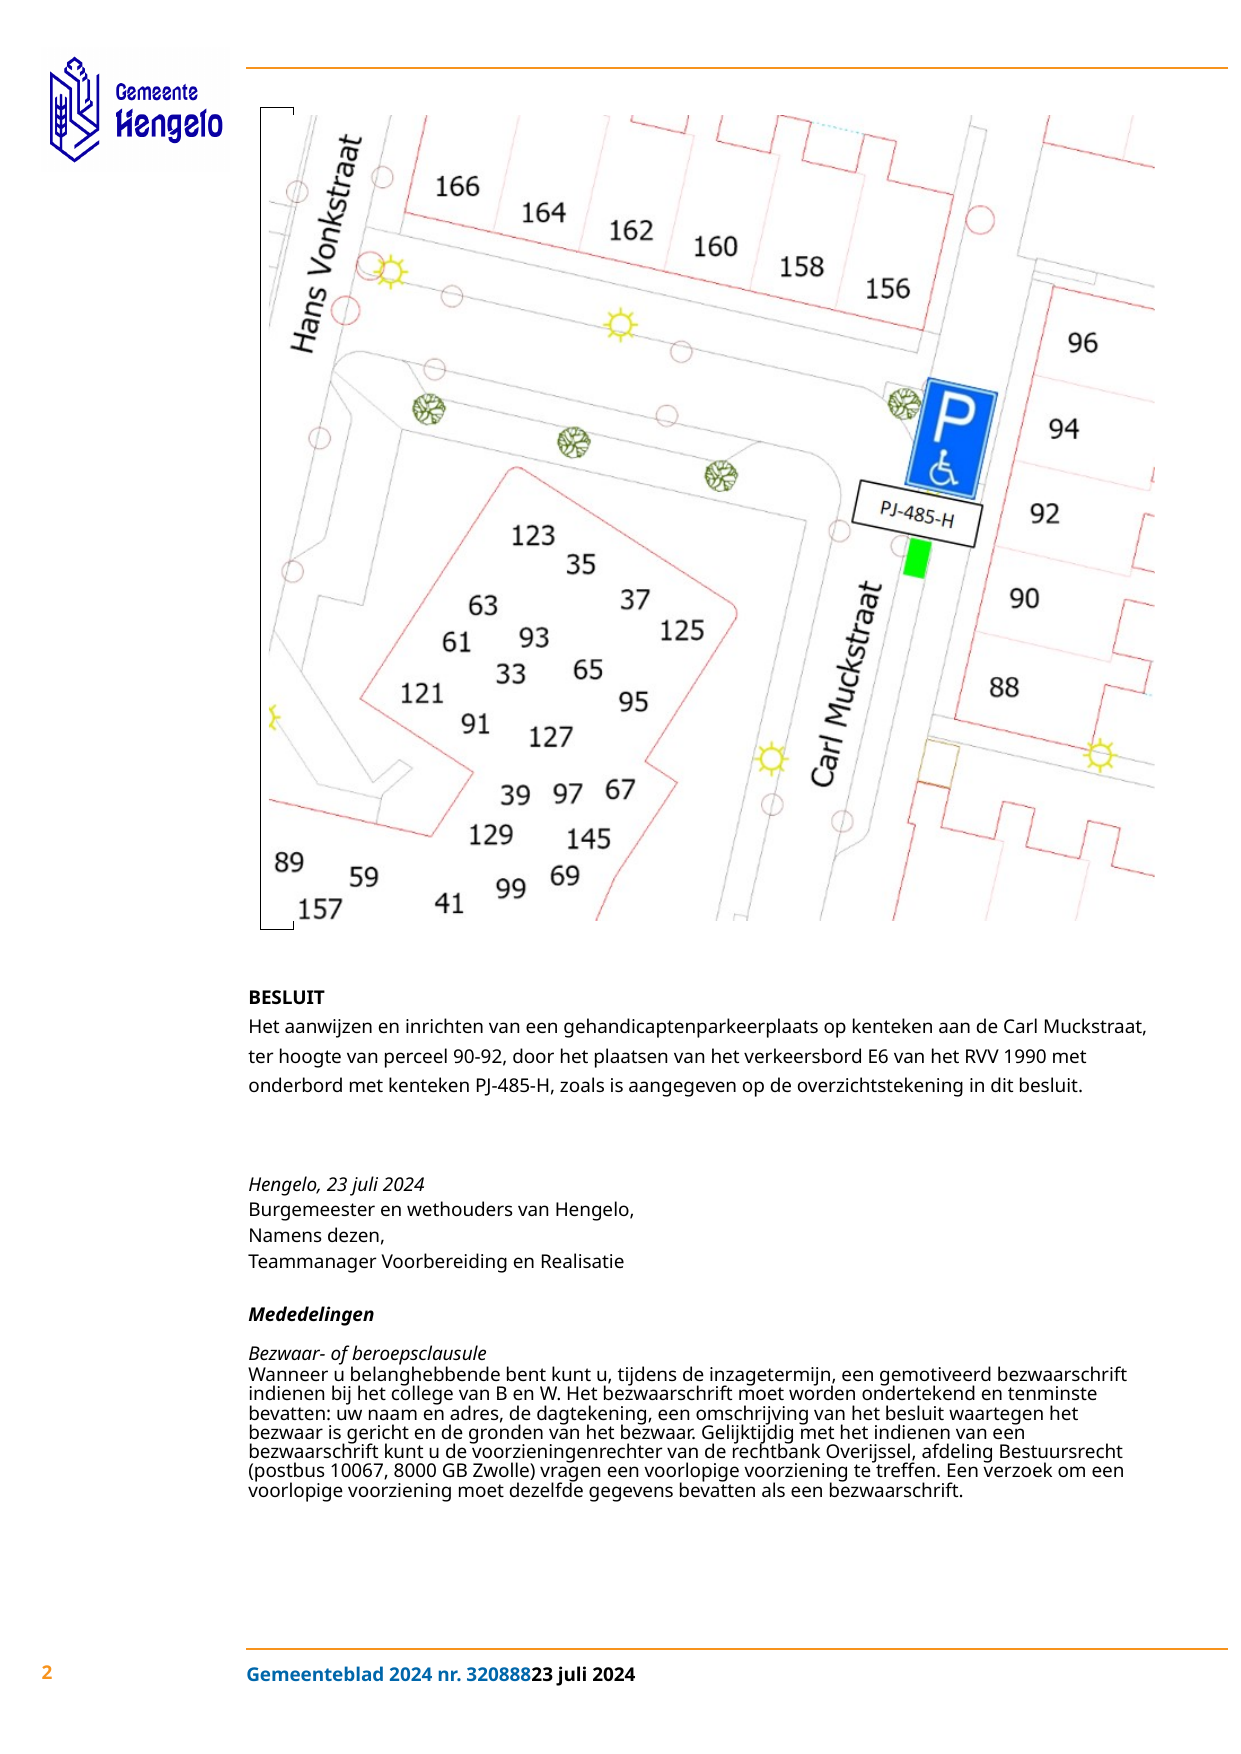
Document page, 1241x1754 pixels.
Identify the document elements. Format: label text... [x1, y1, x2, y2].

picture [41, 47, 231, 172]
text Burgemeester en wethouders van Hengelo, [248, 1197, 1152, 1222]
text Teammanager Voorbereiding en Realisatie [248, 1248, 1152, 1274]
text Het aanwijzen en inrichten van een gehandicaptenparkeerplaats op kenteken aan de Carl Muckstraat, ter hoogte van perceel 90-92, door het plaatsen van het verkeersbord E6 van het RVV 1990 met onderbord met kenteken PJ-485-H, zoals is aangegeven op de overzichtstekening in dit besluit. [248, 1013, 1152, 1098]
picture [268, 115, 1155, 921]
text Hengelo, 23 juli 2024 [248, 1171, 1152, 1197]
text Bezwaar- of beroepsclausule [248, 1340, 1152, 1366]
text BESLUIT [248, 984, 1152, 1010]
text Wanneer u belanghebbende bent kunt u, tijdens de inzagetermijn, een gemotiveerd bezwaarschrift indienen bij het college van B en W. Het bezwaarschrift moet worden ondertekend en tenminste bevatten: uw naam en adres, de dagtekening, een omschrijving van het besluit waartegen het bezwaar is gericht en de gronden van het bezwaar. Gelijktijdig met het indienen van een bezwaarschrift kunt u de voorzieningenrechter van de rechtbank Overijssel, afdeling Bestuursrecht (postbus 10067, 8000 GB Zwolle) vragen een voorlopige voorziening te treffen. Een verzoek om een voorlopige voorziening moet dezelfde gegevens bevatten als een bezwaarschrift. [248, 1366, 1152, 1501]
text Namens dezen, [248, 1222, 1152, 1248]
text Mededelingen [248, 1301, 1152, 1327]
